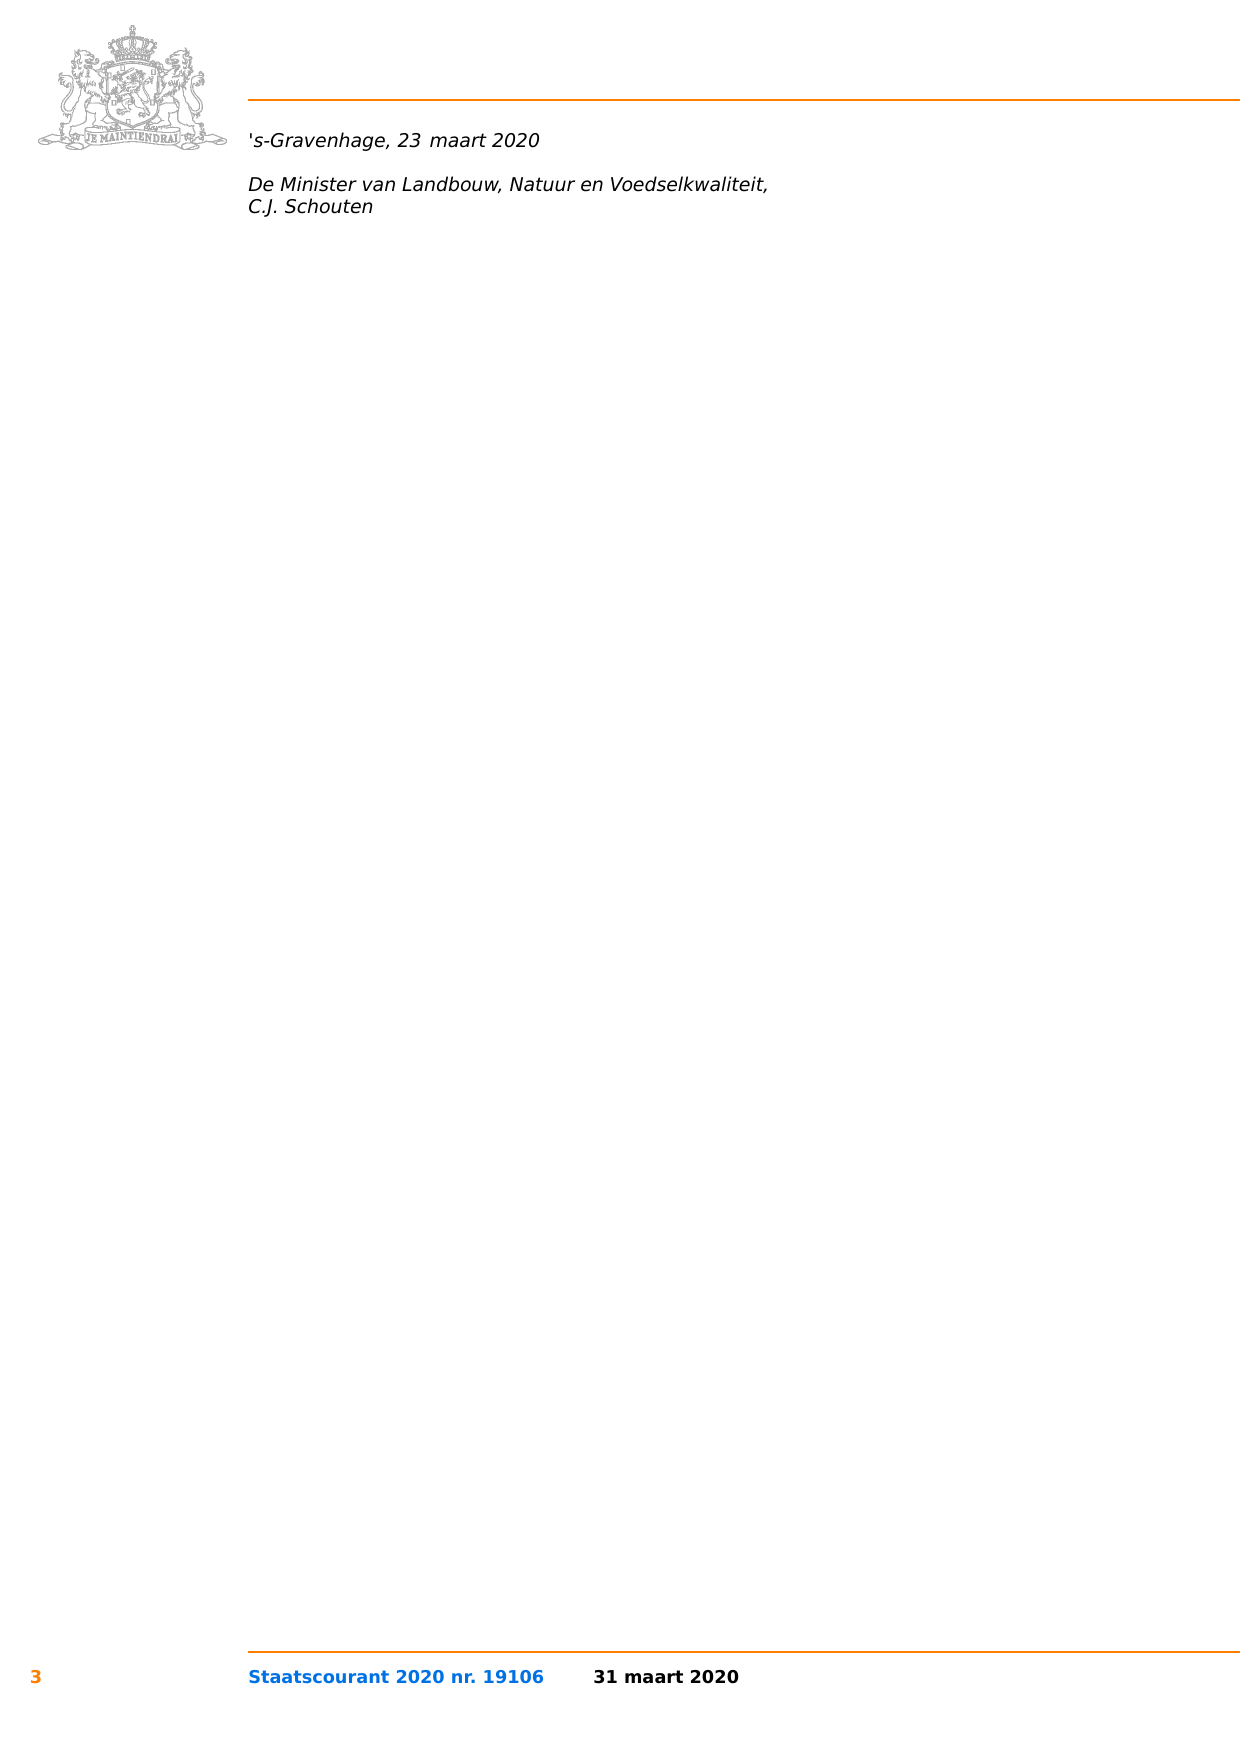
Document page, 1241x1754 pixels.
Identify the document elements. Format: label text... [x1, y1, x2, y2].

picture [38, 25, 227, 150]
text De Minister van Landbouw, Natuur en Voedselkwaliteit, C.J. Schouten [248, 174, 1163, 218]
text 's-Gravenhage, 23 maart 2020 [248, 130, 1163, 152]
